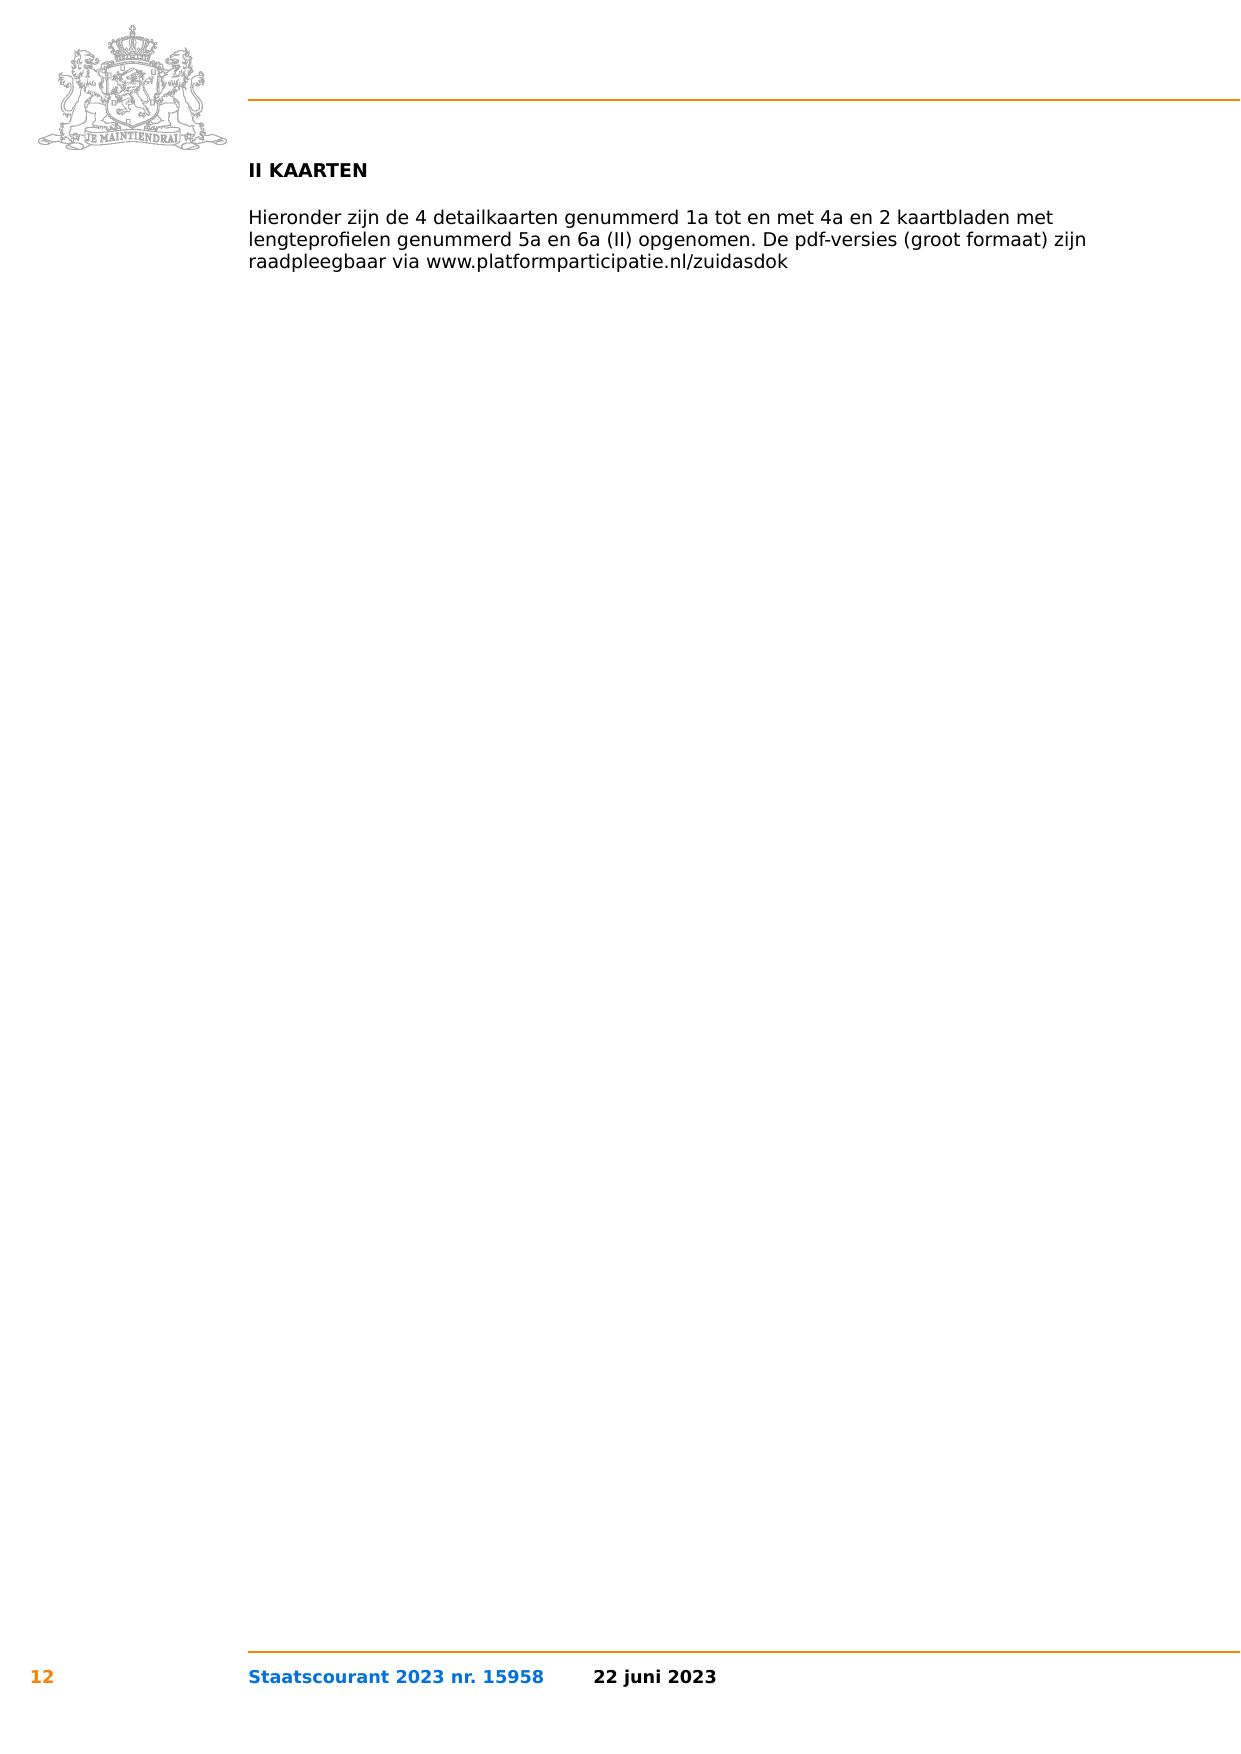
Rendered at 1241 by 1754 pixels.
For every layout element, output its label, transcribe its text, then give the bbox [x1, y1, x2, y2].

subtitle II KAARTEN [248, 160, 1163, 182]
text Hieronder zijn de 4 detailkaarten genummerd 1a tot en met 4a en 2 kaartbladen met lengteprofielen genummerd 5a en 6a (II) opgenomen. De pdf-versies (groot formaat) zijn raadpleegbaar via www.platformparticipatie.nl/zuidasdok [248, 207, 1163, 273]
picture [38, 25, 227, 150]
